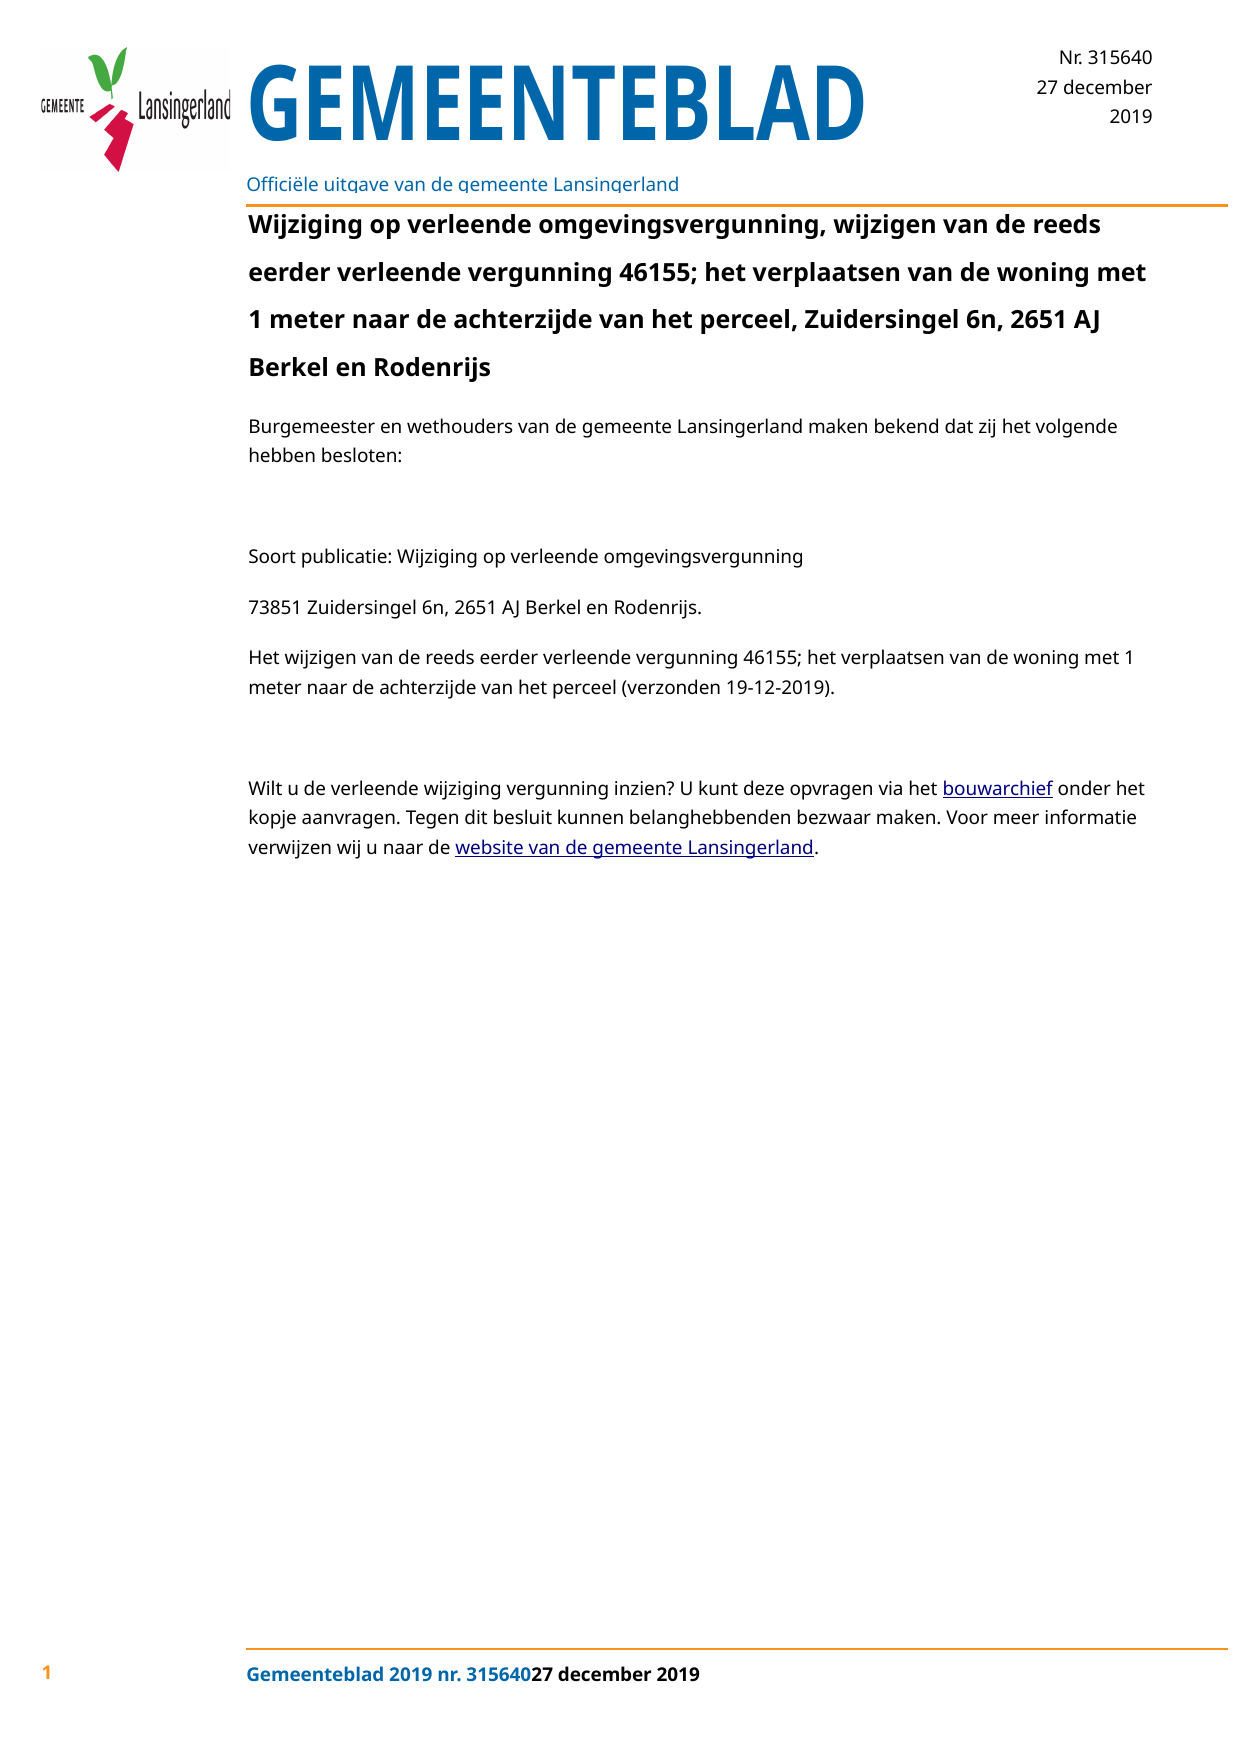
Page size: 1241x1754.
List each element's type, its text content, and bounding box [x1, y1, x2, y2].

text Wijziging op verleende omgevingsvergunning, wijzigen van de reeds eerder verleende vergunning 46155; het verplaatsen van de woning met 1 meter naar de achterzijde van het perceel, Zuidersingel 6n, 2651 AJ Berkel en Rodenrijs [248, 207, 1152, 384]
picture [41, 47, 231, 172]
text Het wijzigen van de reeds eerder verleende vergunning 46155; het verplaatsen van de woning met 1 meter naar de achterzijde van het perceel (verzonden 19-12-2019). [248, 644, 1152, 700]
text Soort publicatie: Wijziging op verleende omgevingsvergunning [248, 543, 1152, 569]
text Burgemeester en wethouders van de gemeente Lansingerland maken bekend dat zij het volgende hebben besloten: [248, 413, 1152, 468]
text 73851 Zuidersingel 6n, 2651 AJ Berkel en Rodenrijs. [248, 594, 1152, 620]
text Wilt u de verleende wijziging vergunning inzien? U kunt deze opvragen via het bouwarchief onder het kopje aanvragen. Tegen dit besluit kunnen belanghebbenden bezwaar maken. Voor meer informatie verwijzen wij u naar de website van de gemeente Lansingerland. [248, 775, 1152, 860]
